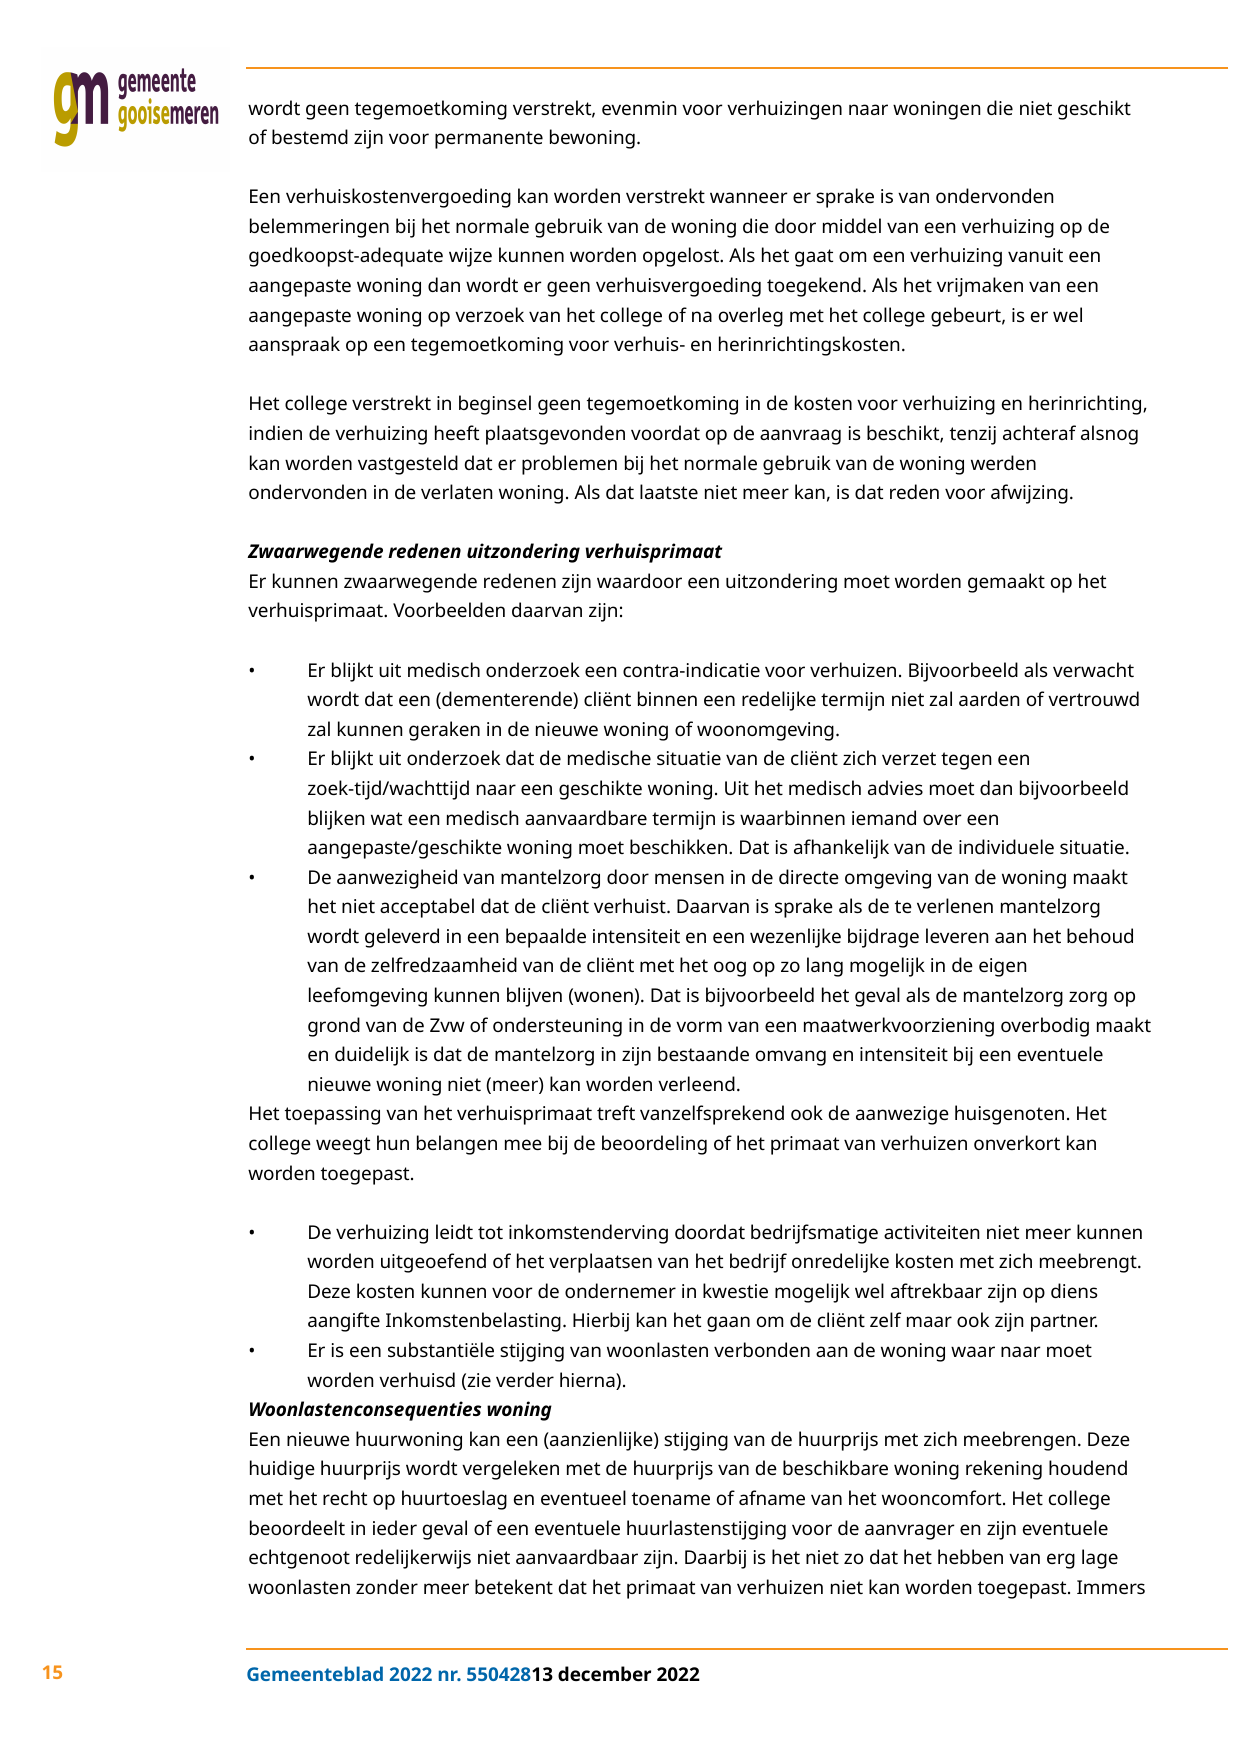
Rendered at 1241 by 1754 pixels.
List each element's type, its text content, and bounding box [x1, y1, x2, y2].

text Zwaarwegende redenen uitzondering verhuisprimaat [248, 538, 1152, 564]
text Het toepassing van het verhuisprimaat treft vanzelfsprekend ook de aanwezige huisgenoten. Het college weegt hun belangen mee bij de beoordeling of het primaat van verhuizen onverkort kan worden toegepast. [248, 1101, 1152, 1186]
text wordt geen tegemoetkoming verstrekt, evenmin voor verhuizingen naar woningen die niet geschikt of bestemd zijn voor permanente bewoning. [248, 95, 1152, 150]
list De verhuizing leidt tot inkomstenderving doordat bedrijfsmatige activiteiten niet meer kunnen worden uitgeoefend of het verplaatsen van het bedrijf onredelijke kosten met zich meebrengt. Deze kosten kunnen voor de ondernemer in kwestie mogelijk wel aftrekbaar zijn op diens aangifte Inkomstenbelasting. Hierbij kan het gaan om de cliënt zelf maar ook zijn partner. [248, 1219, 1152, 1333]
list Er is een substantiële stijging van woonlasten verbonden aan de woning waar naar moet worden verhuisd (zie verder hierna). [248, 1337, 1152, 1393]
list Er blijkt uit medisch onderzoek een contra-indicatie voor verhuizen. Bijvoorbeeld als verwacht wordt dat een (dementerende) cliënt binnen een redelijke termijn niet zal aarden of vertrouwd zal kunnen geraken in de nieuwe woning of woonomgeving. [248, 657, 1152, 742]
picture [41, 47, 231, 172]
text Er kunnen zwaarwegende redenen zijn waardoor een uitzondering moet worden gemaakt op het verhuisprimaat. Voorbeelden daarvan zijn: [248, 568, 1152, 623]
list De aanwezigheid van mantelzorg door mensen in de directe omgeving van de woning maakt het niet acceptabel dat de cliënt verhuist. Daarvan is sprake als de te verlenen mantelzorg wordt geleverd in een bepaalde intensiteit en een wezenlijke bijdrage leveren aan het behoud van de zelfredzaamheid van de cliënt met het oog op zo lang mogelijk in de eigen leefomgeving kunnen blijven (wonen). Dat is bijvoorbeeld het geval als de mantelzorg zorg op grond van de Zvw of ondersteuning in de vorm van een maatwerkvoorziening overbodig maakt en duidelijk is dat de mantelzorg in zijn bestaande omvang en intensiteit bij een eventuele nieuwe woning niet (meer) kan worden verleend. [248, 864, 1152, 1097]
text Een nieuwe huurwoning kan een (aanzienlijke) stijging van de huurprijs met zich meebrengen. Deze huidige huurprijs wordt vergeleken met de huurprijs van de beschikbare woning rekening houdend met het recht op huurtoeslag en eventueel toename of afname van het wooncomfort. Het college beoordeelt in ieder geval of een eventuele huurlastenstijging voor de aanvrager en zijn eventuele echtgenoot redelijkerwijs niet aanvaardbaar zijn. Daarbij is het niet zo dat het hebben van erg lage woonlasten zonder meer betekent dat het primaat van verhuizen niet kan worden toegepast. Immers [248, 1426, 1152, 1600]
list Er blijkt uit onderzoek dat de medische situatie van de cliënt zich verzet tegen een zoek-tijd/wachttijd naar een geschikte woning. Uit het medisch advies moet dan bijvoorbeeld blijken wat een medisch aanvaardbare termijn is waarbinnen iemand over een aangepaste/geschikte woning moet beschikken. Dat is afhankelijk van de individuele situatie. [248, 746, 1152, 860]
text Woonlastenconsequenties woning [248, 1396, 1152, 1422]
text Een verhuiskostenvergoeding kan worden verstrekt wanneer er sprake is van ondervonden belemmeringen bij het normale gebruik van de woning die door middel van een verhuizing op de goedkoopst-adequate wijze kunnen worden opgelost. Als het gaat om een verhuizing vanuit een aangepaste woning dan wordt er geen verhuisvergoeding toegekend. Als het vrijmaken van een aangepaste woning op verzoek van het college of na overleg met het college gebeurt, is er wel aanspraak op een tegemoetkoming voor verhuis- en herinrichtingskosten. [248, 183, 1152, 357]
text Het college verstrekt in beginsel geen tegemoetkoming in de kosten voor verhuizing en herinrichting, indien de verhuizing heeft plaatsgevonden voordat op de aanvraag is beschikt, tenzij achteraf alsnog kan worden vastgesteld dat er problemen bij het normale gebruik van de woning werden ondervonden in de verlaten woning. Als dat laatste niet meer kan, is dat reden voor afwijzing. [248, 391, 1152, 505]
